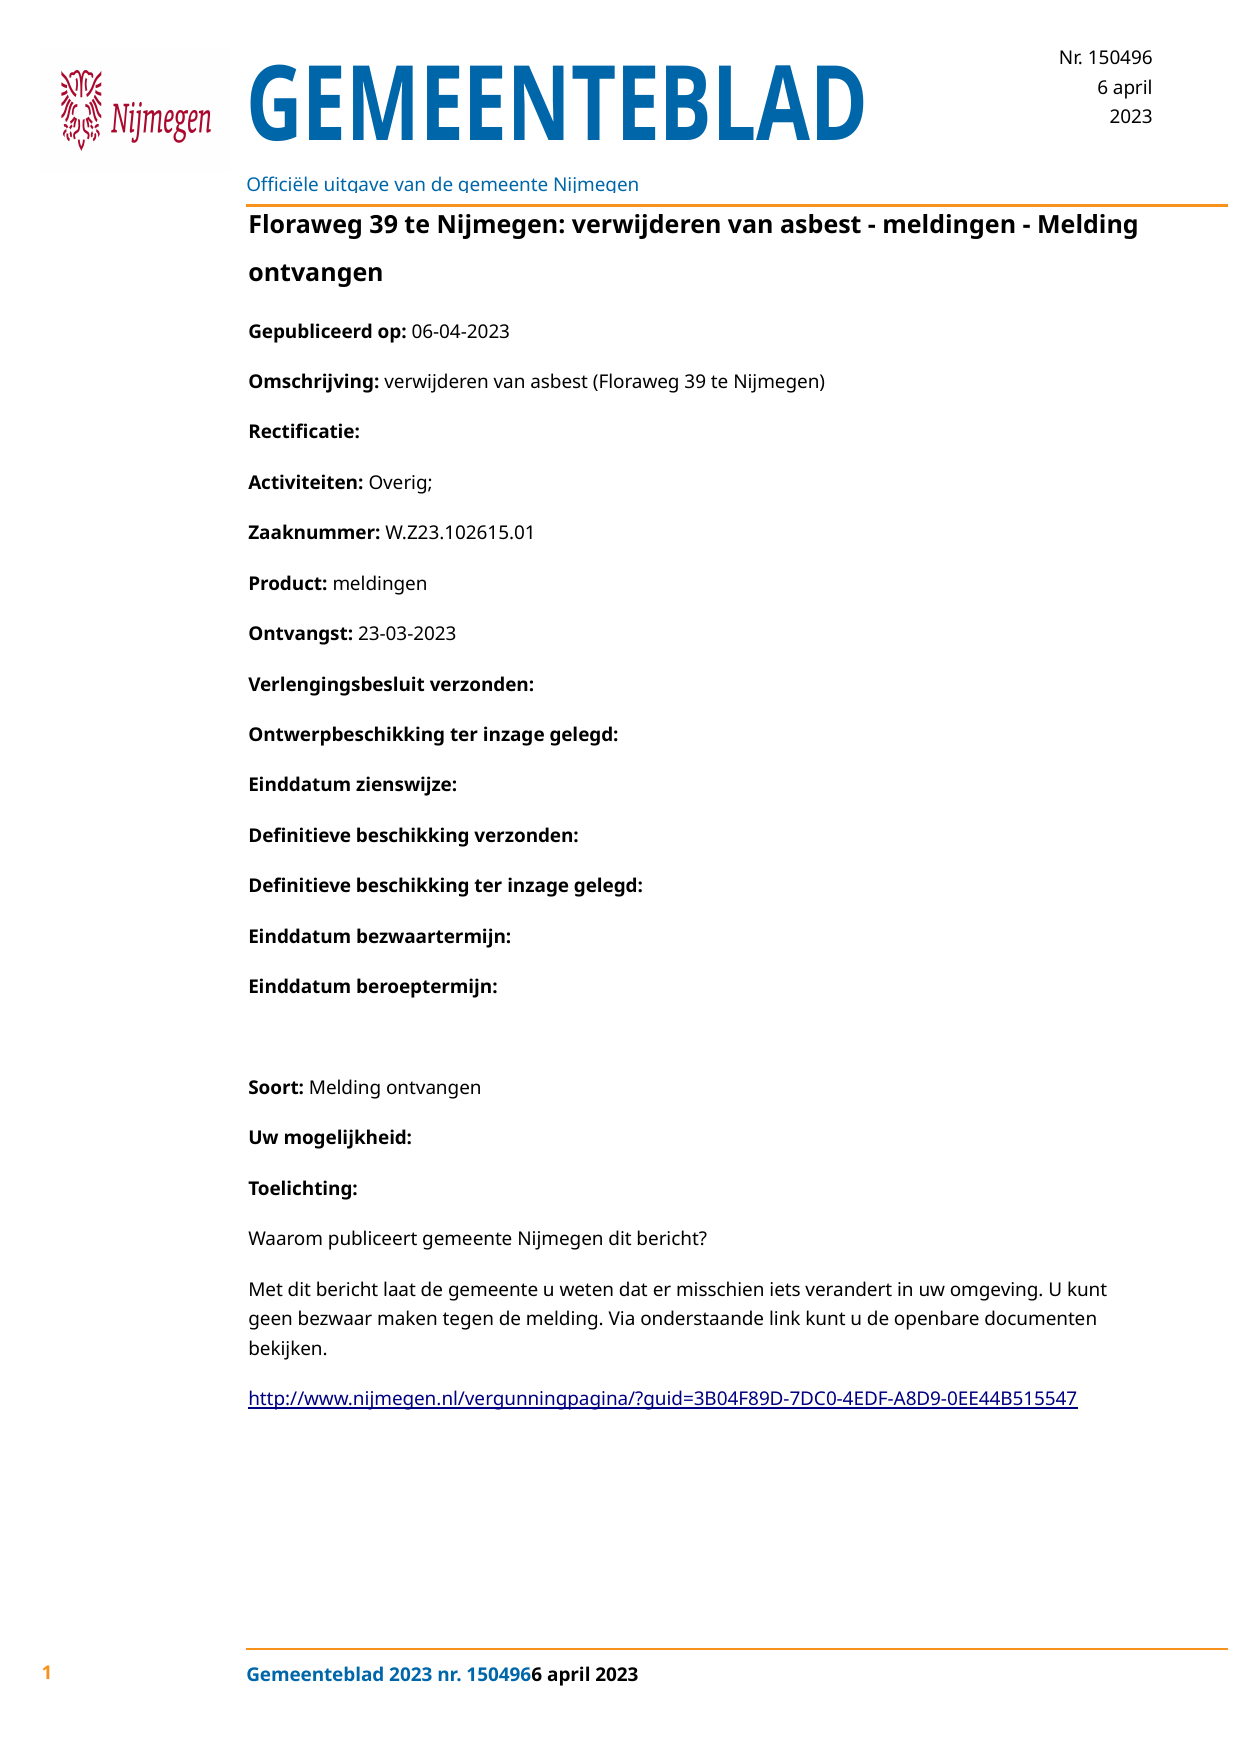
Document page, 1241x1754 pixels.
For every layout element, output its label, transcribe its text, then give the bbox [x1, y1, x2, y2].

text Verlengingsbesluit verzonden: [248, 671, 1152, 697]
text Ontvangst: 23-03-2023 [248, 620, 1152, 646]
text Product: meldingen [248, 570, 1152, 596]
text Zaaknummer: W.Z23.102615.01 [248, 519, 1152, 545]
text Activiteiten: Overig; [248, 469, 1152, 495]
text Definitieve beschikking verzonden: [248, 822, 1152, 848]
text Uw mogelijkheid: [248, 1124, 1152, 1150]
text Waarom publiceert gemeente Nijmegen dit bericht? [248, 1225, 1152, 1251]
text Definitieve beschikking ter inzage gelegd: [248, 872, 1152, 898]
text Gepubliceerd op: 06-04-2023 [248, 318, 1152, 344]
text Toelichting: [248, 1175, 1152, 1201]
text Rectificatie: [248, 419, 1152, 444]
picture [41, 47, 231, 172]
text Einddatum zienswijze: [248, 772, 1152, 797]
text Ontwerpbeschikking ter inzage gelegd: [248, 721, 1152, 747]
text Floraweg 39 te Nijmegen: verwijderen van asbest - meldingen - Melding ontvangen [248, 207, 1152, 288]
text Einddatum beroeptermijn: [248, 973, 1152, 999]
text Einddatum bezwaartermijn: [248, 923, 1152, 949]
text Met dit bericht laat de gemeente u weten dat er misschien iets verandert in uw omgeving. U kunt geen bezwaar maken tegen de melding. Via onderstaande link kunt u de openbare documenten bekijken. [248, 1276, 1152, 1361]
text Soort: Melding ontvangen [248, 1074, 1152, 1100]
text http://www.nijmegen.nl/vergunningpagina/?guid=3B04F89D-7DC0-4EDF-A8D9-0EE44B515547 [248, 1385, 1152, 1411]
text Omschrijving: verwijderen van asbest (Floraweg 39 te Nijmegen) [248, 368, 1152, 394]
